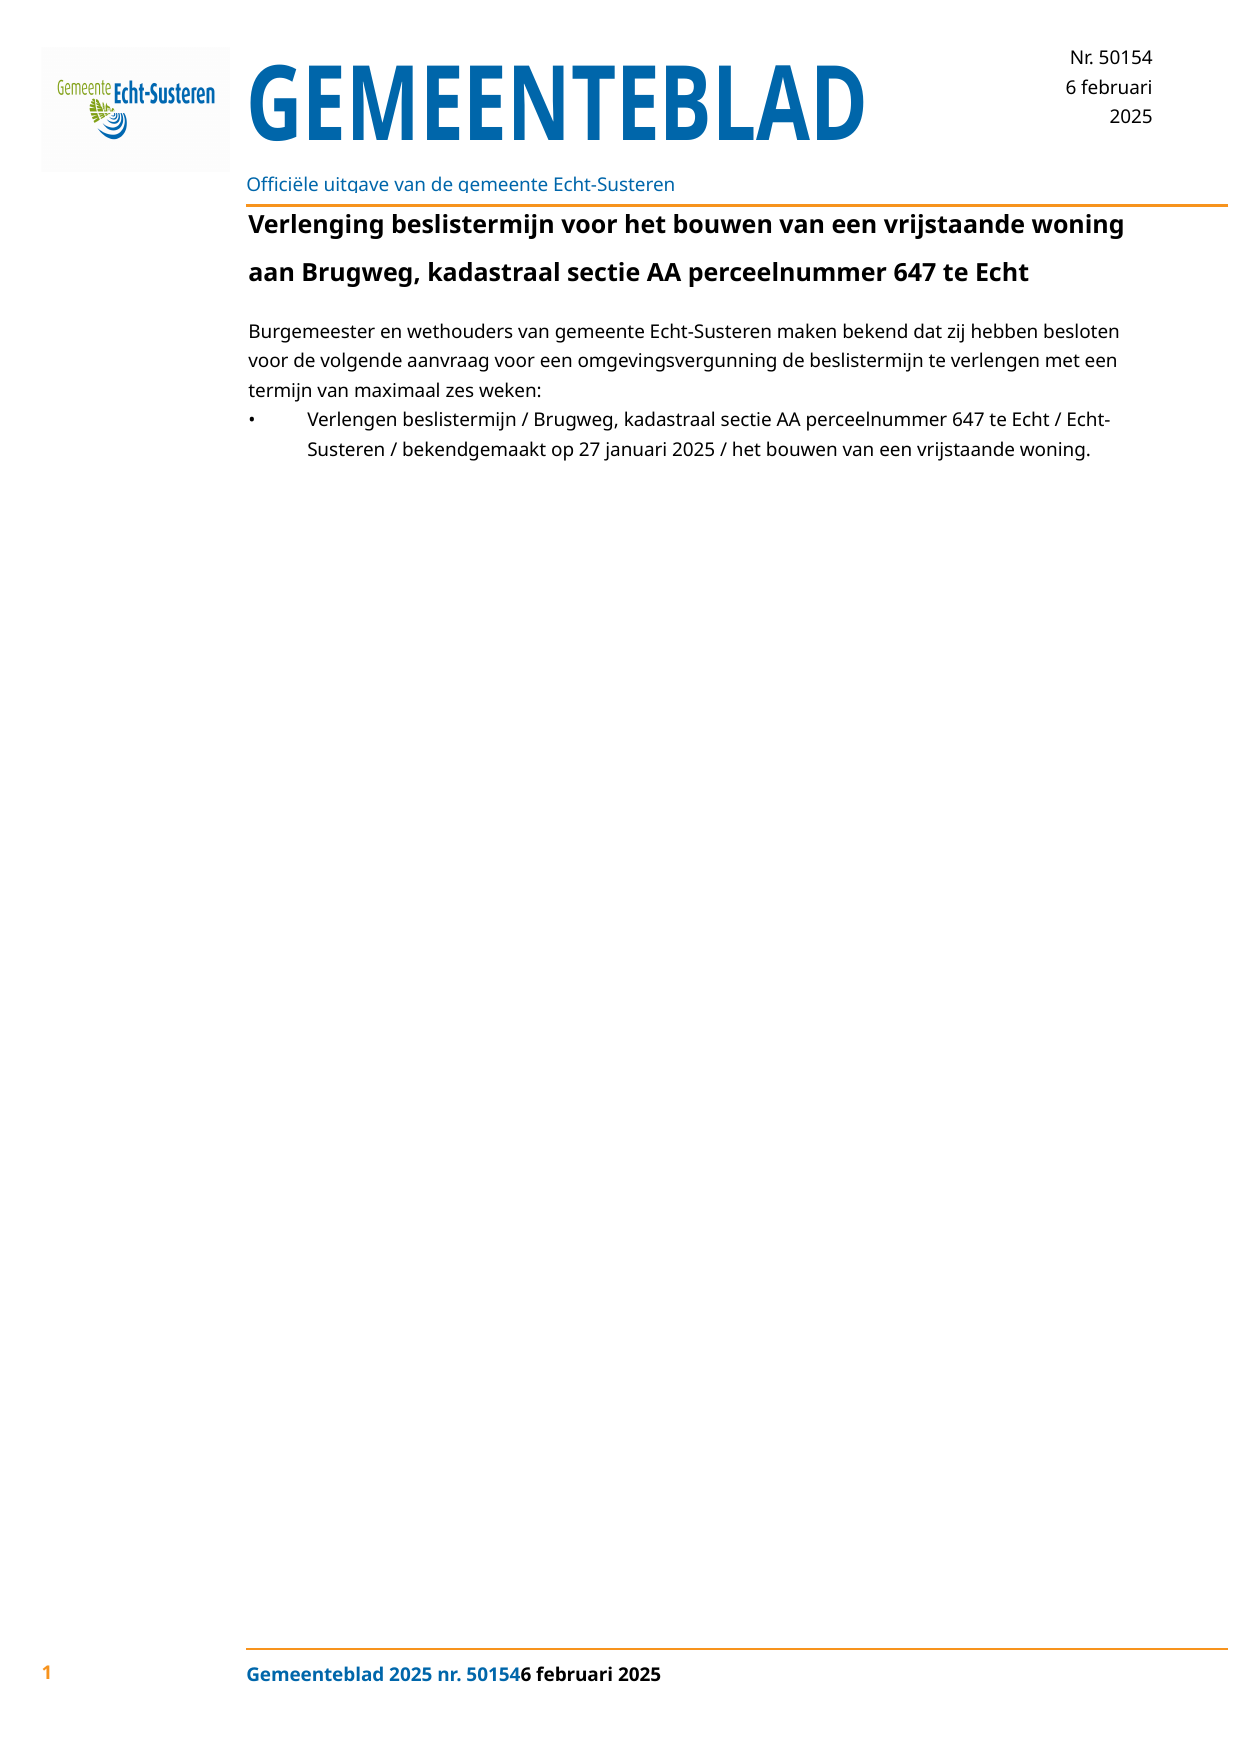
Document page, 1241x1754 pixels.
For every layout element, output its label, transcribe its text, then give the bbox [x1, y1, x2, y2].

text Verlenging beslistermijn voor het bouwen van een vrijstaande woning aan Brugweg, kadastraal sectie AA perceelnummer 647 te Echt [248, 207, 1152, 288]
text Burgemeester en wethouders van gemeente Echt-Susteren maken bekend dat zij hebben besloten voor de volgende aanvraag voor een omgevingsvergunning de beslistermijn te verlengen met een termijn van maximaal zes weken: [248, 318, 1152, 403]
list Verlengen beslistermijn / Brugweg, kadastraal sectie AA perceelnummer 647 te Echt / Echt-Susteren / bekendgemaakt op 27 januari 2025 / het bouwen van een vrijstaande woning. [248, 407, 1152, 462]
picture [41, 47, 231, 172]
